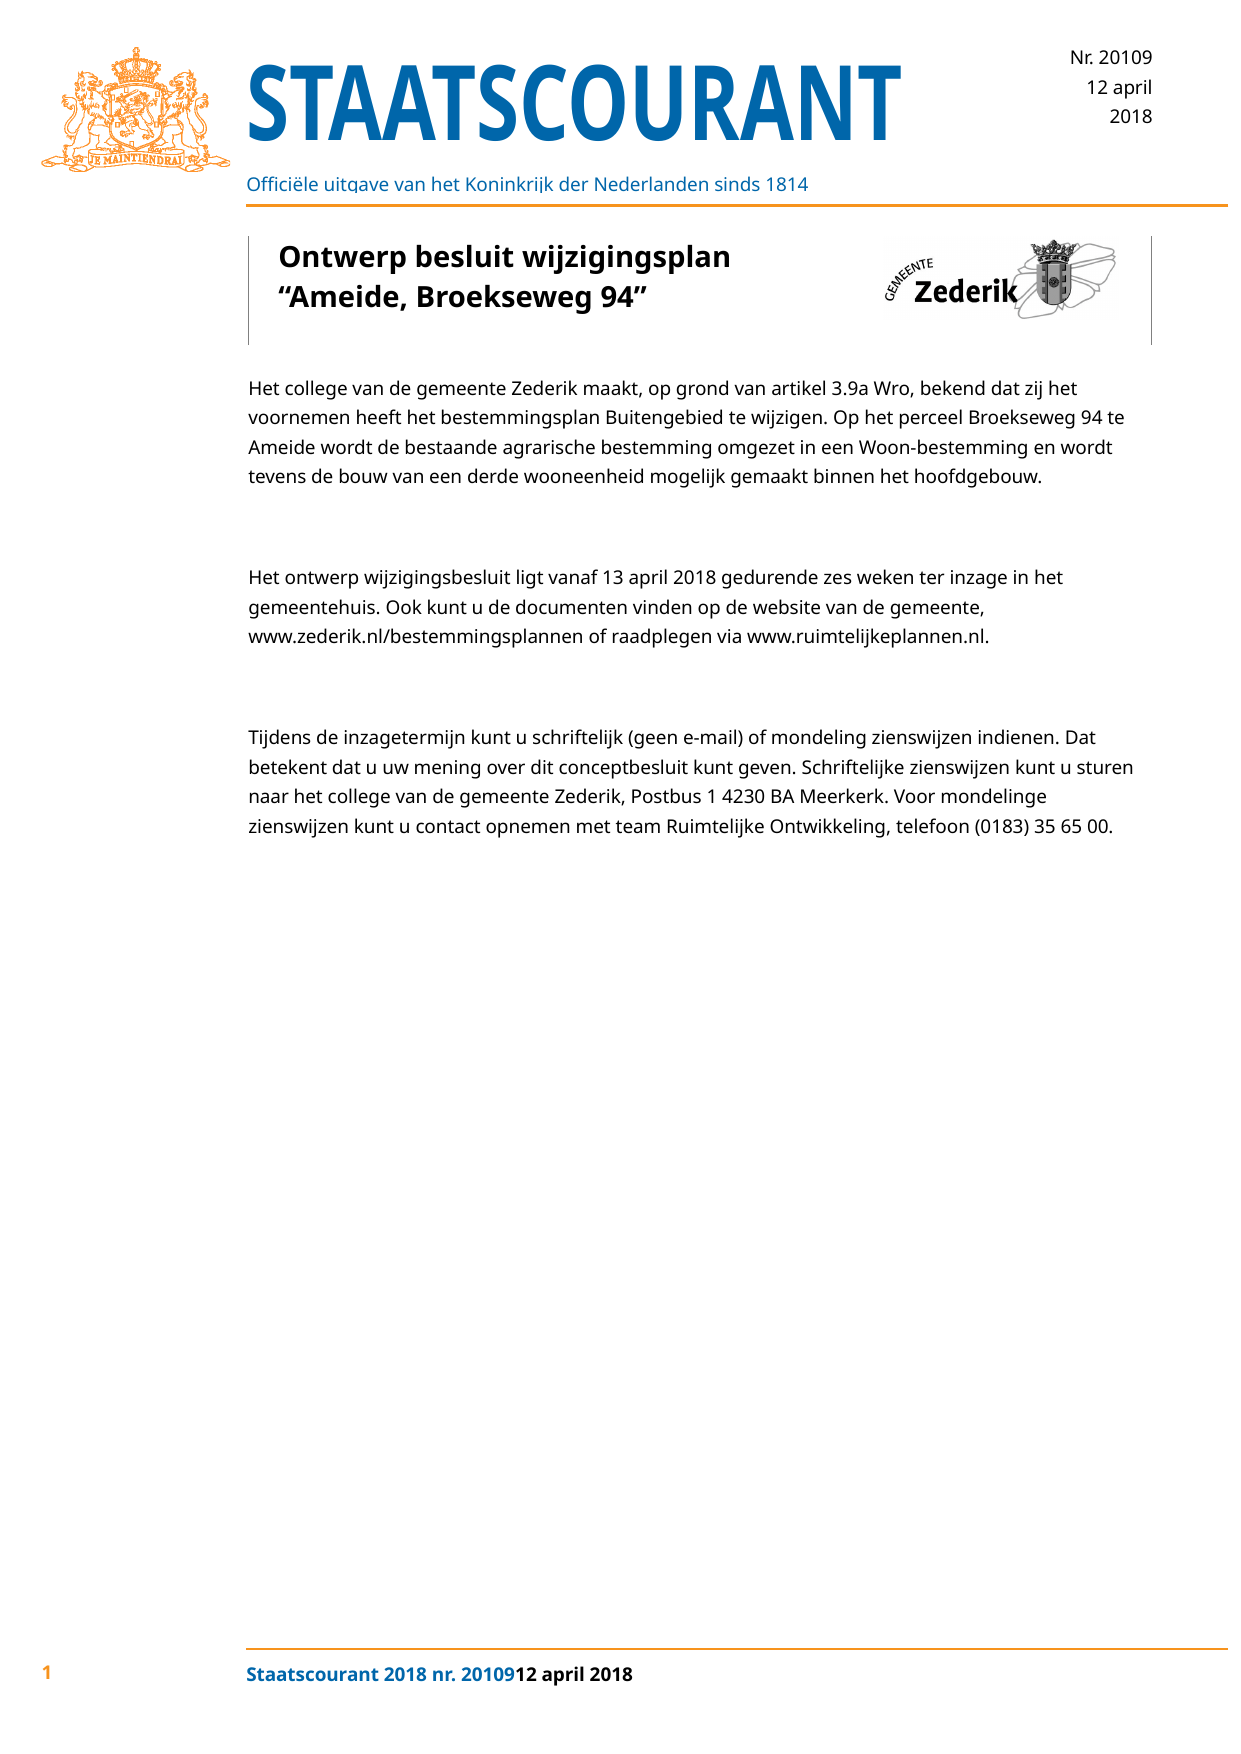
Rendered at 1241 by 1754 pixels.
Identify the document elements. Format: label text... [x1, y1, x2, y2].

picture [41, 47, 231, 172]
table_header Ontwerp besluit wijzigingsplan “Ameide, Broekseweg 94” [249, 236, 850, 345]
table_header [1119, 236, 1151, 319]
table_header [850, 320, 1151, 345]
text Het college van de gemeente Zederik maakt, op grond van artikel 3.9a Wro, bekend dat zij het voornemen heeft het bestemmingsplan Buitengebied te wijzigen. Op het perceel Broekseweg 94 te Ameide wordt de bestaande agrarische bestemming omgezet in een Woon-bestemming en wordt tevens de bouw van een derde wooneenheid mogelijk gemaakt binnen het hoofdgebouw. [248, 375, 1152, 489]
text Het ontwerp wijzigingsbesluit ligt vanaf 13 april 2018 gedurende zes weken ter inzage in het gemeentehuis. Ook kunt u de documenten vinden op de website van de gemeente, www.zederik.nl/bestemmingsplannen of raadplegen via www.ruimtelijkeplannen.nl. [248, 564, 1152, 649]
picture [882, 236, 1119, 320]
table_header [850, 236, 882, 319]
text Tijdens de inzagetermijn kunt u schriftelijk (geen e-mail) of mondeling zienswijzen indienen. Dat betekent dat u uw mening over dit conceptbesluit kunt geven. Schriftelijke zienswijzen kunt u sturen naar het college van de gemeente Zederik, Postbus 1 4230 BA Meerkerk. Voor mondelinge zienswijzen kunt u contact opnemen met team Ruimtelijke Ontwikkeling, telefoon (0183) 35 65 00. [248, 724, 1152, 839]
